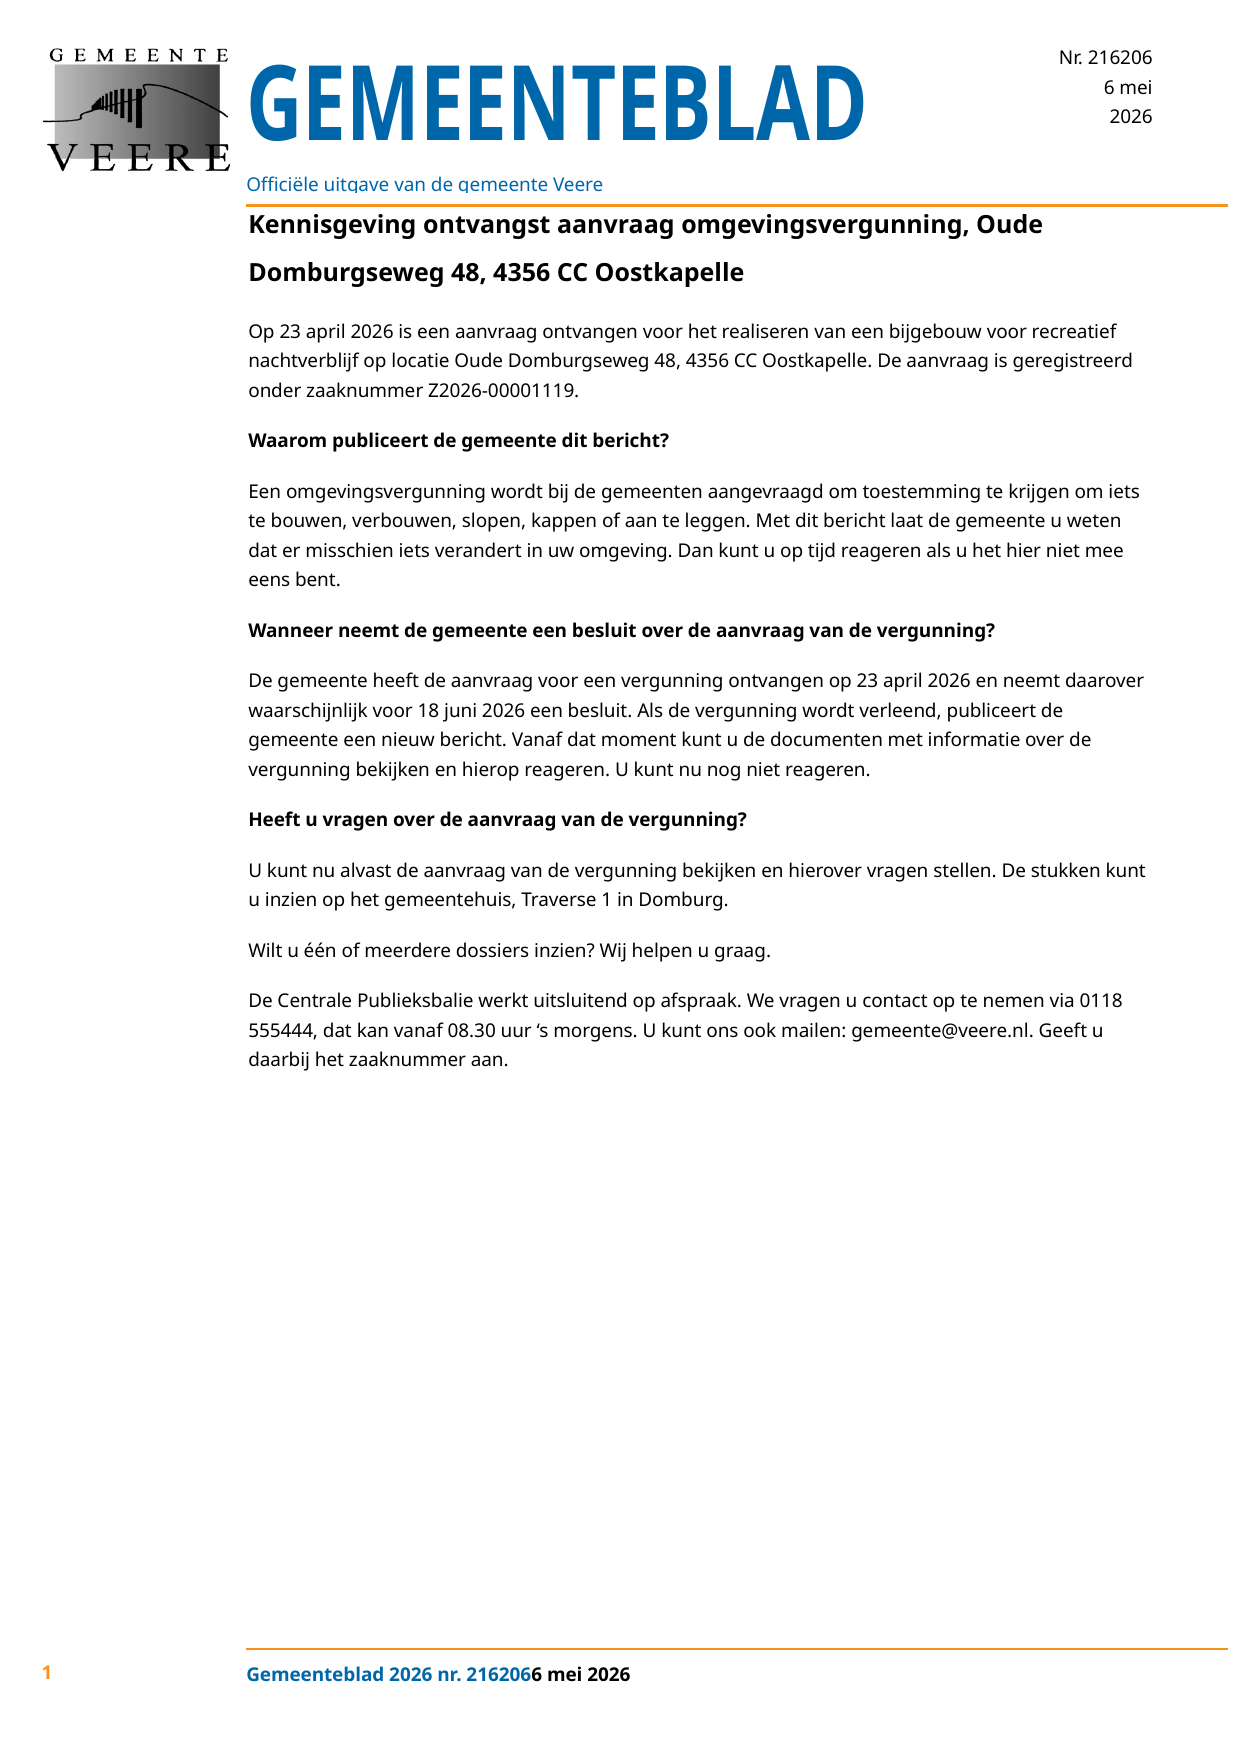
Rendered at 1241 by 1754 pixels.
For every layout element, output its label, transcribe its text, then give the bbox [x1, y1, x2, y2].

text Waarom publiceert de gemeente dit bericht? [248, 427, 1152, 453]
text De gemeente heeft de aanvraag voor een vergunning ontvangen op 23 april 2026 en neemt daarover waarschijnlijk voor 18 juni 2026 een besluit. Als de vergunning wordt verleend, publiceert de gemeente een nieuw bericht. Vanaf dat moment kunt u de documenten met informatie over de vergunning bekijken en hierop reageren. U kunt nu nog niet reageren. [248, 667, 1152, 782]
picture [41, 47, 231, 172]
text U kunt nu alvast de aanvraag van de vergunning bekijken en hierover vragen stellen. De stukken kunt u inzien op het gemeentehuis, Traverse 1 in Domburg. [248, 857, 1152, 912]
text Wanneer neemt de gemeente een besluit over de aanvraag van de vergunning? [248, 617, 1152, 643]
text Een omgevingsvergunning wordt bij de gemeenten aangevraagd om toestemming te krijgen om iets te bouwen, verbouwen, slopen, kappen of aan te leggen. Met dit bericht laat de gemeente u weten dat er misschien iets verandert in uw omgeving. Dan kunt u op tijd reageren als u het hier niet mee eens bent. [248, 478, 1152, 592]
text De Centrale Publieksbalie werkt uitsluitend op afspraak. We vragen u contact op te nemen via 0118 555444, dat kan vanaf 08.30 uur ‘s morgens. U kunt ons ook mailen: gemeente@veere.nl. Geeft u daarbij het zaaknummer aan. [248, 987, 1152, 1072]
text Kennisgeving ontvangst aanvraag omgevingsvergunning, Oude Domburgseweg 48, 4356 CC Oostkapelle [248, 207, 1152, 288]
text Wilt u één of meerdere dossiers inzien? Wij helpen u graag. [248, 937, 1152, 963]
text Op 23 april 2026 is een aanvraag ontvangen voor het realiseren van een bijgebouw voor recreatief nachtverblijf op locatie Oude Domburgseweg 48, 4356 CC Oostkapelle. De aanvraag is geregistreerd onder zaaknummer Z2026-00001119. [248, 318, 1152, 403]
text Heeft u vragen over de aanvraag van de vergunning? [248, 807, 1152, 832]
